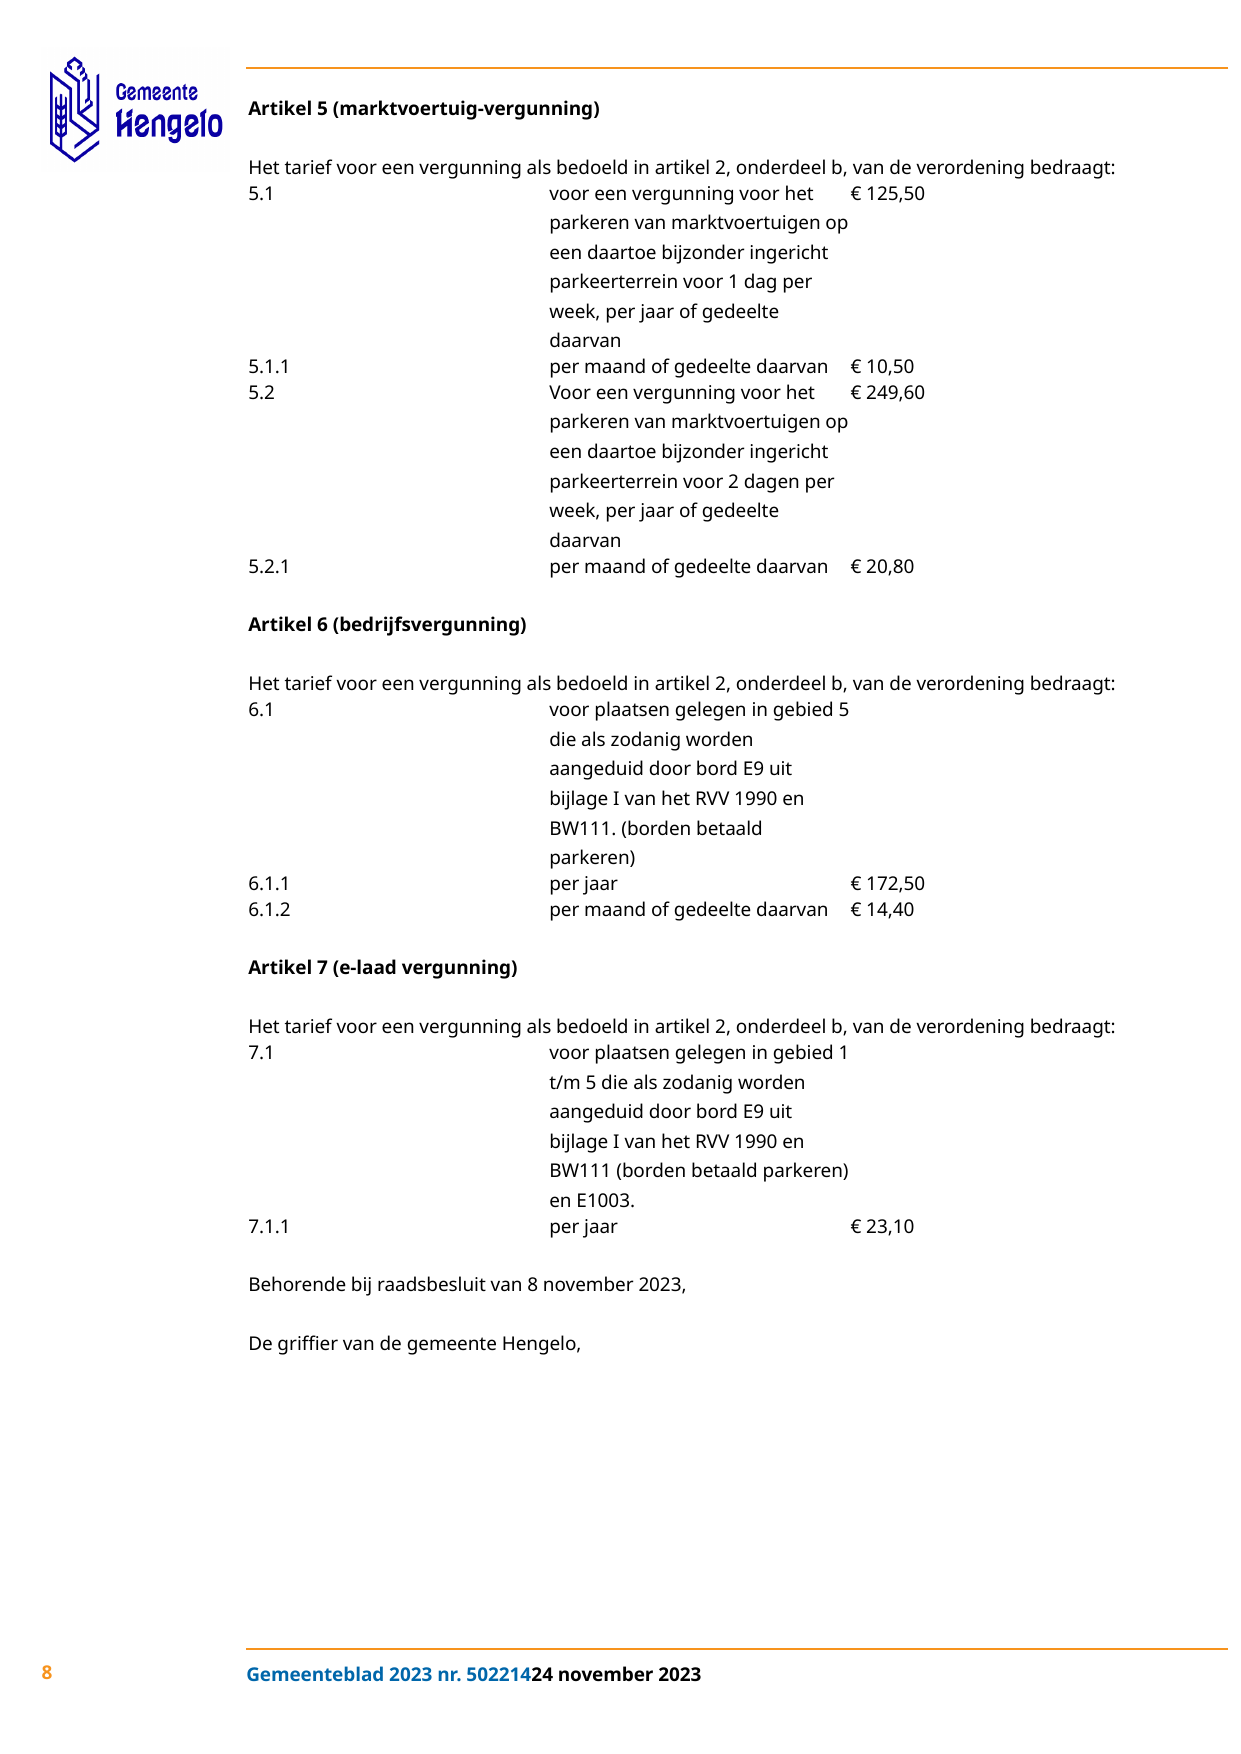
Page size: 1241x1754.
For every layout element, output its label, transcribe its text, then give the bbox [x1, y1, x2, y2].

text Artikel 5 (marktvoertuig-vergunning) [248, 95, 1152, 121]
table_cell per jaar [549, 870, 850, 896]
table_cell € 125,50 [850, 180, 1152, 353]
table_cell € 20,80 [850, 553, 1152, 578]
table_header Het tarief voor een vergunning als bedoeld in artikel 2, onderdeel b, van de verordening bedraagt: [248, 154, 1152, 180]
picture [41, 47, 231, 172]
table_cell voor plaatsen gelegen in gebied 5 die als zodanig worden aangeduid door bord E9 uit bijlage I van het RVV 1990 en BW111. (borden betaald parkeren) [549, 696, 850, 870]
table_cell 5.2 [248, 379, 549, 553]
table_cell Voor een vergunning voor het parkeren van marktvoertuigen op een daartoe bijzonder ingericht parkeerterrein voor 2 dagen per week, per jaar of gedeelte daarvan [549, 379, 850, 553]
table_header Het tarief voor een vergunning als bedoeld in artikel 2, onderdeel b, van de verordening bedraagt: [248, 671, 1152, 696]
table_cell per maand of gedeelte daarvan [549, 896, 850, 921]
table_cell € 10,50 [850, 354, 1152, 379]
table_cell 5.1.1 [248, 354, 549, 379]
table_cell € 14,40 [850, 896, 1152, 921]
table_cell 5.1 [248, 180, 549, 353]
text Artikel 7 (e-laad vergunning) [248, 954, 1152, 980]
text De griffier van de gemeente Hengelo, [248, 1331, 1152, 1356]
table_cell [850, 696, 1152, 870]
table_cell voor plaatsen gelegen in gebied 1 t/m 5 die als zodanig worden aangeduid door bord E9 uit bijlage I van het RVV 1990 en BW111 (borden betaald parkeren) en E1003. [549, 1039, 850, 1213]
table_cell 6.1.2 [248, 896, 549, 921]
table_cell 6.1.1 [248, 870, 549, 896]
table_cell per jaar [549, 1213, 850, 1239]
table_cell € 249,60 [850, 379, 1152, 553]
table_cell 5.2.1 [248, 553, 549, 578]
table_cell 6.1 [248, 696, 549, 870]
text Artikel 6 (bedrijfsvergunning) [248, 611, 1152, 637]
table_cell [850, 1039, 1152, 1213]
text Behorende bij raadsbesluit van 8 november 2023, [248, 1271, 1152, 1297]
table_cell per maand of gedeelte daarvan [549, 354, 850, 379]
table_cell 7.1.1 [248, 1213, 549, 1239]
table_cell € 172,50 [850, 870, 1152, 896]
table_cell € 23,10 [850, 1213, 1152, 1239]
table_header Het tarief voor een vergunning als bedoeld in artikel 2, onderdeel b, van de verordening bedraagt: [248, 1014, 1152, 1039]
table_cell 7.1 [248, 1039, 549, 1213]
table_cell per maand of gedeelte daarvan [549, 553, 850, 578]
table_cell voor een vergunning voor het parkeren van marktvoertuigen op een daartoe bijzonder ingericht parkeerterrein voor 1 dag per week, per jaar of gedeelte daarvan [549, 180, 850, 353]
